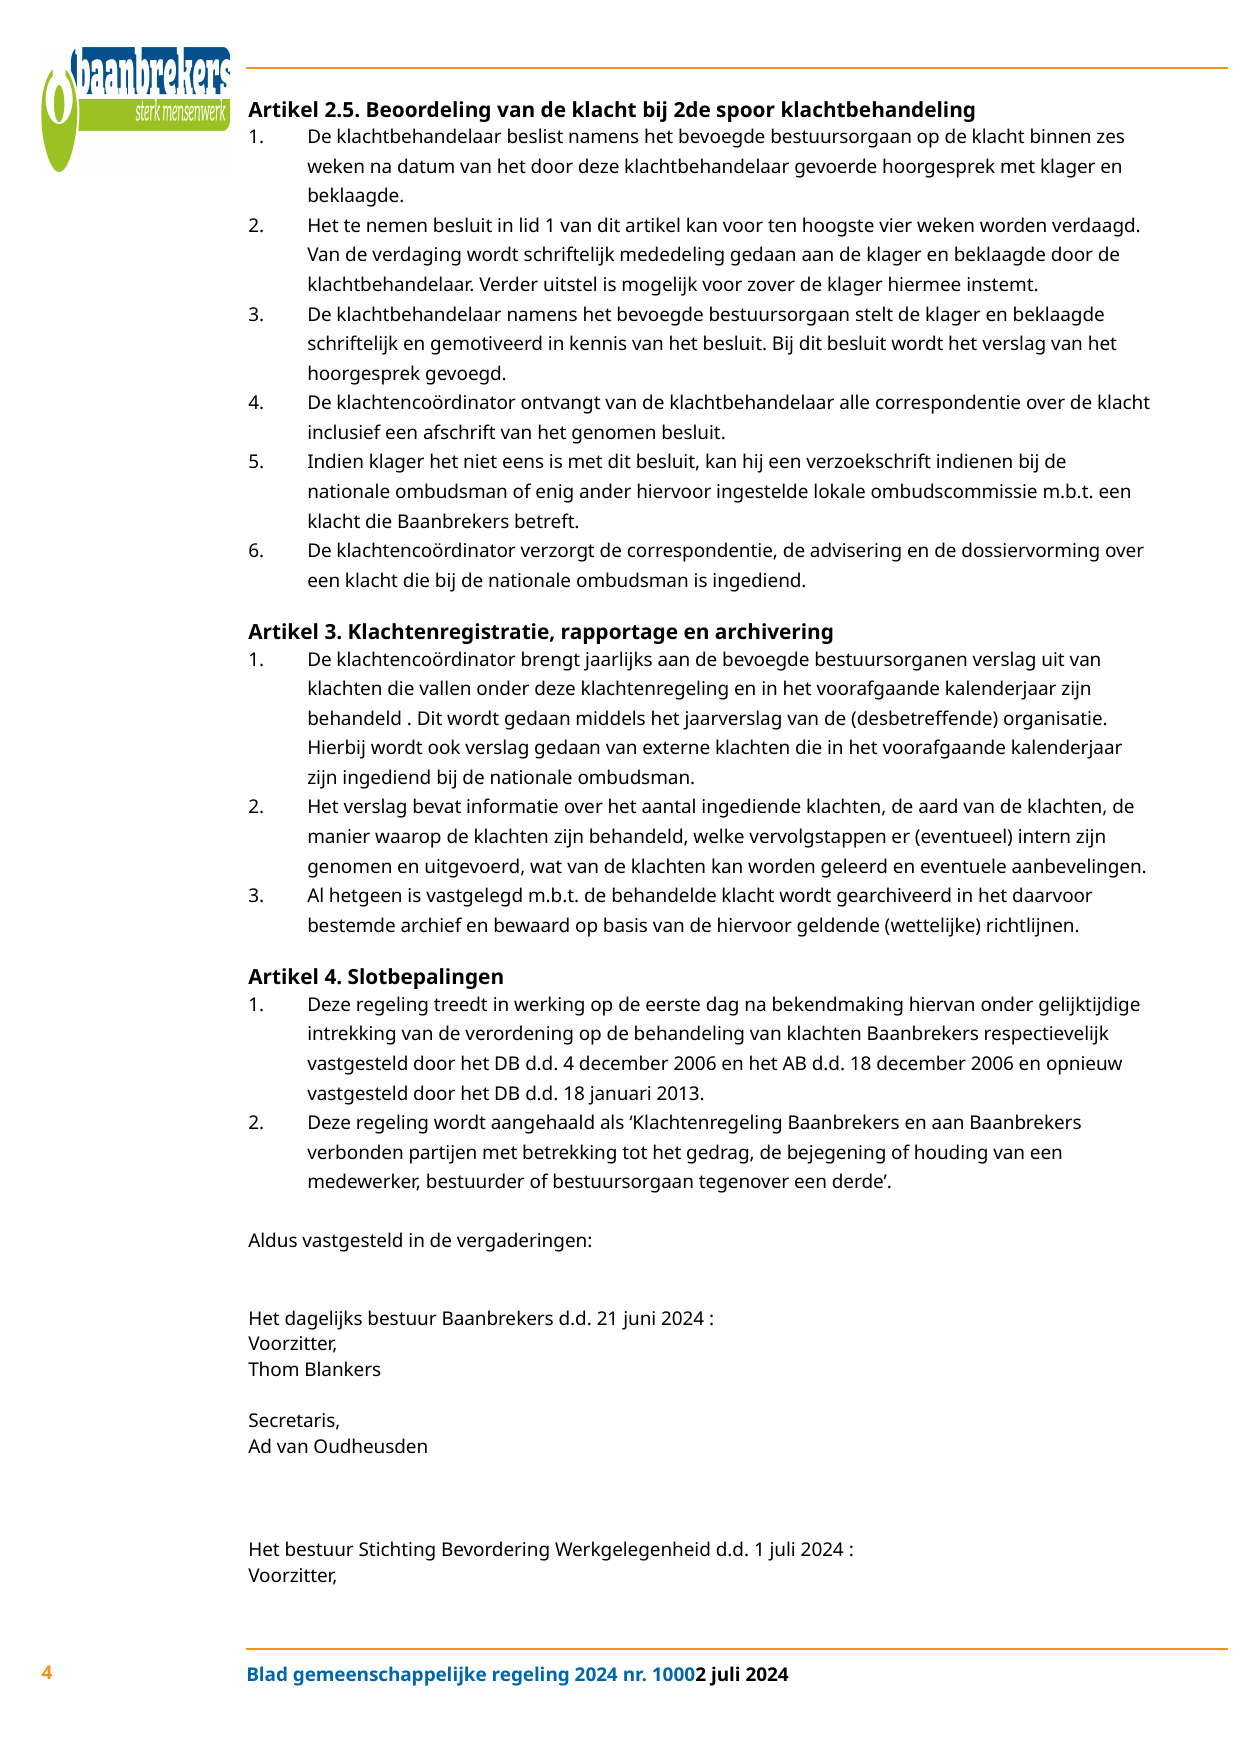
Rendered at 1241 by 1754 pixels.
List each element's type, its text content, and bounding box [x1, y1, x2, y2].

text Artikel 2.5. Beoordeling van de klacht bij 2de spoor klachtbehandeling [248, 95, 1152, 123]
picture [41, 47, 231, 172]
text Aldus vastgesteld in de vergaderingen: [248, 1228, 1152, 1253]
list Deze regeling wordt aangehaald als ‘Klachtenregeling Baanbrekers en aan Baanbrekers verbonden partijen met betrekking tot het gedrag, de bejegening of houding van een medewerker, bestuurder of bestuursorgaan tegenover een derde’. [248, 1109, 1152, 1194]
list De klachtencoördinator verzorgt de correspondentie, de advisering en de dossiervorming over een klacht die bij de nationale ombudsman is ingediend. [248, 537, 1152, 593]
list Het te nemen besluit in lid 1 van dit artikel kan voor ten hoogste vier weken worden verdaagd. Van de verdaging wordt schriftelijk mededeling gedaan aan de klager en beklaagde door de klachtbehandelaar. Verder uitstel is mogelijk voor zover de klager hiermee instemt. [248, 212, 1152, 297]
list Indien klager het niet eens is met dit besluit, kan hij een verzoekschrift indienen bij de nationale ombudsman of enig ander hiervoor ingestelde lokale ombudscommissie m.b.t. een klacht die Baanbrekers betreft. [248, 449, 1152, 533]
list De klachtencoördinator brengt jaarlijks aan de bevoegde bestuursorganen verslag uit van klachten die vallen onder deze klachtenregeling en in het voorafgaande kalenderjaar zijn behandeld . Dit wordt gedaan middels het jaarverslag van de (desbetreffende) organisatie. Hierbij wordt ook verslag gedaan van externe klachten die in het voorafgaande kalenderjaar zijn ingediend bij de nationale ombudsman. [248, 646, 1152, 790]
text Ad van Oudheusden [248, 1433, 1152, 1459]
list Het verslag bevat informatie over het aantal ingediende klachten, de aard van de klachten, de manier waarop de klachten zijn behandeld, welke vervolgstappen er (eventueel) intern zijn genomen en uitgevoerd, wat van de klachten kan worden geleerd en eventuele aanbevelingen. [248, 794, 1152, 879]
text Thom Blankers [248, 1356, 1152, 1382]
text Het bestuur Stichting Bevordering Werkgelegenheid d.d. 1 juli 2024 : [248, 1536, 1152, 1562]
list Al hetgeen is vastgelegd m.b.t. de behandelde klacht wordt gearchiveerd in het daarvoor bestemde archief en bewaard op basis van de hiervoor geldende (wettelijke) richtlijnen. [248, 882, 1152, 938]
list De klachtbehandelaar beslist namens het bevoegde bestuursorgaan op de klacht binnen zes weken na datum van het door deze klachtbehandelaar gevoerde hoorgesprek met klager en beklaagde. [248, 123, 1152, 208]
text Het dagelijks bestuur Baanbrekers d.d. 21 juni 2024 : [248, 1305, 1152, 1331]
list De klachtencoördinator ontvangt van de klachtbehandelaar alle correspondentie over de klacht inclusief een afschrift van het genomen besluit. [248, 389, 1152, 445]
text Secretaris, [248, 1408, 1152, 1433]
text Voorzitter, [248, 1331, 1152, 1356]
list Deze regeling treedt in werking op de eerste dag na bekendmaking hiervan onder gelijktijdige intrekking van de verordening op de behandeling van klachten Baanbrekers respectievelijk vastgesteld door het DB d.d. 4 december 2006 en het AB d.d. 18 december 2006 en opnieuw vastgesteld door het DB d.d. 18 januari 2013. [248, 991, 1152, 1105]
text Artikel 4. Slotbepalingen [248, 962, 1152, 991]
text Voorzitter, [248, 1562, 1152, 1588]
list De klachtbehandelaar namens het bevoegde bestuursorgaan stelt de klager en beklaagde schriftelijk en gemotiveerd in kennis van het besluit. Bij dit besluit wordt het verslag van het hoorgesprek gevoegd. [248, 301, 1152, 386]
text Artikel 3. Klachtenregistratie, rapportage en archivering [248, 617, 1152, 646]
